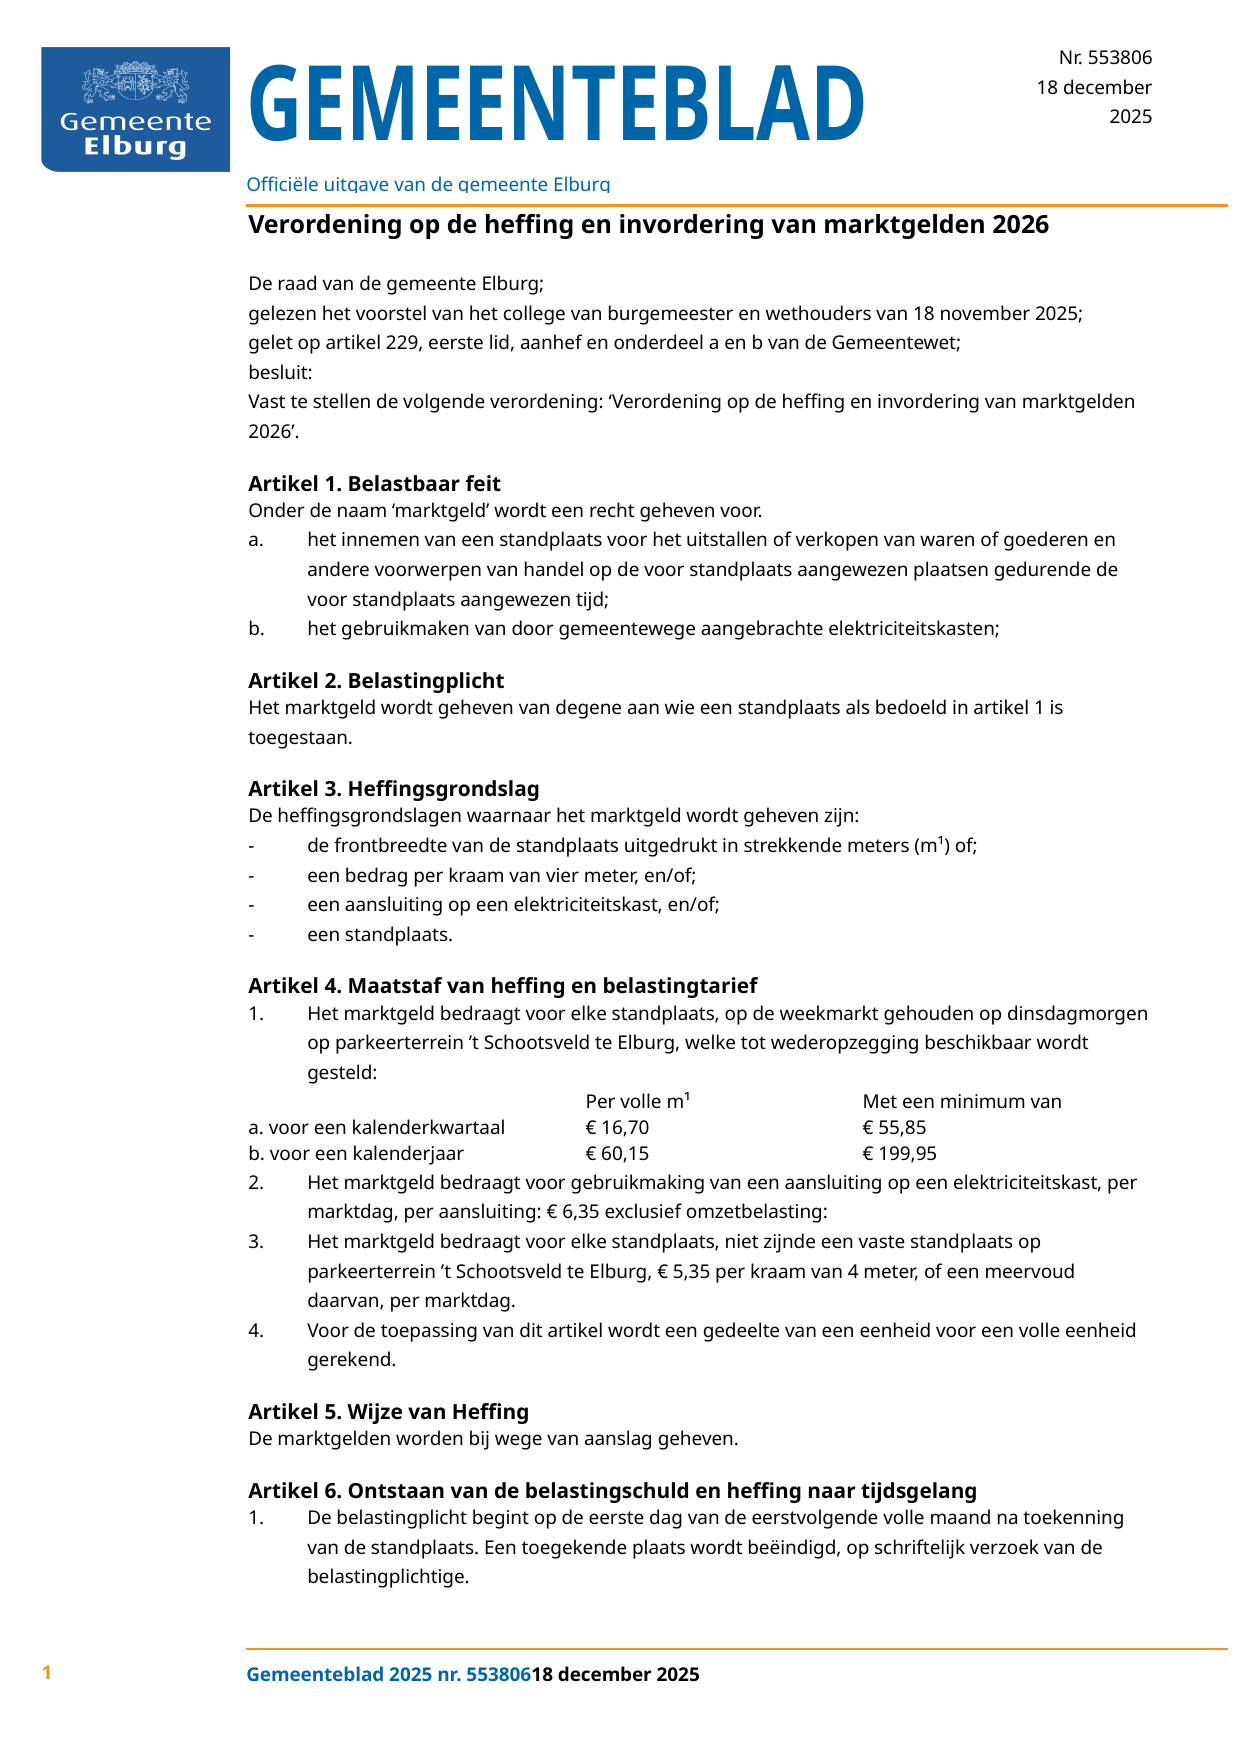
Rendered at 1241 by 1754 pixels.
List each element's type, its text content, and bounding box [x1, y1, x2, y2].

list De belastingplicht begint op de eerste dag van de eerstvolgende volle maand na toekenning van de standplaats. Een toegekende plaats wordt beëindigd, op schriftelijk verzoek van de belastingplichtige. [248, 1504, 1152, 1589]
list een bedrag per kraam van vier meter, en/of; [248, 862, 1152, 888]
text Vast te stellen de volgende verordening: ‘Verordening op de heffing en invordering van marktgelden 2026’. [248, 389, 1152, 444]
list het innemen van een standplaats voor het uitstallen of verkopen van waren of goederen en andere voorwerpen van handel op de voor standplaats aangewezen plaatsen gedurende de voor standplaats aangewezen tijd; [248, 527, 1152, 612]
list een standplaats. [248, 921, 1152, 947]
text Onder de naam ‘marktgeld’ wordt een recht geheven voor. [248, 497, 1152, 523]
table_header Per volle m¹ [585, 1089, 862, 1114]
table_cell b. voor een kalenderjaar [248, 1140, 585, 1166]
table_cell € 55,85 [863, 1115, 1152, 1140]
text Artikel 3. Heffingsgrondslag [248, 774, 1152, 803]
text Artikel 2. Belastingplicht [248, 666, 1152, 694]
list Voor de toepassing van dit artikel wordt een gedeelte van een eenheid voor een volle eenheid gerekend. [248, 1317, 1152, 1372]
text Artikel 6. Ontstaan van de belastingschuld en heffing naar tijdsgelang [248, 1476, 1152, 1504]
list de frontbreedte van de standplaats uitgedrukt in strekkende meters (m¹) of; [248, 832, 1152, 858]
text Artikel 4. Maatstaf van heffing en belastingtarief [248, 971, 1152, 1000]
text Artikel 1. Belastbaar feit [248, 469, 1152, 497]
text gelet op artikel 229, eerste lid, aanhef en onderdeel a en b van de Gemeentewet; [248, 329, 1152, 355]
list het gebruikmaken van door gemeentewege aangebrachte elektriciteitskasten; [248, 615, 1152, 641]
table_cell € 16,70 [585, 1115, 862, 1140]
text De raad van de gemeente Elburg; [248, 270, 1152, 296]
list Het marktgeld bedraagt voor gebruikmaking van een aansluiting op een elektriciteitskast, per marktdag, per aansluiting: € 6,35 exclusief omzetbelasting: [248, 1169, 1152, 1224]
list een aansluiting op een elektriciteitskast, en/of; [248, 891, 1152, 917]
list Het marktgeld bedraagt voor elke standplaats, niet zijnde een vaste standplaats op parkeerterrein ’t Schootsveld te Elburg, € 5,35 per kraam van 4 meter, of een meervoud daarvan, per marktdag. [248, 1228, 1152, 1313]
text Het marktgeld wordt geheven van degene aan wie een standplaats als bedoeld in artikel 1 is toegestaan. [248, 694, 1152, 749]
table_cell a. voor een kalenderkwartaal [248, 1115, 585, 1140]
text De marktgelden worden bij wege van aanslag geheven. [248, 1426, 1152, 1451]
text De heffingsgrondslagen waarnaar het marktgeld wordt geheven zijn: [248, 803, 1152, 828]
picture [41, 47, 231, 172]
text besluit: [248, 359, 1152, 385]
list Het marktgeld bedraagt voor elke standplaats, op de weekmarkt gehouden op dinsdagmorgen op parkeerterrein ’t Schootsveld te Elburg, welke tot wederopzegging beschikbaar wordt gesteld: [248, 1000, 1152, 1085]
text gelezen het voorstel van het college van burgemeester en wethouders van 18 november 2025; [248, 300, 1152, 326]
table_header Met een minimum van [863, 1089, 1152, 1114]
text Verordening op de heffing en invordering van marktgelden 2026 [248, 207, 1152, 241]
table_cell € 60,15 [585, 1140, 862, 1166]
table_header [248, 1089, 585, 1114]
table_cell € 199,95 [863, 1140, 1152, 1166]
text Artikel 5. Wijze van Heffing [248, 1397, 1152, 1426]
